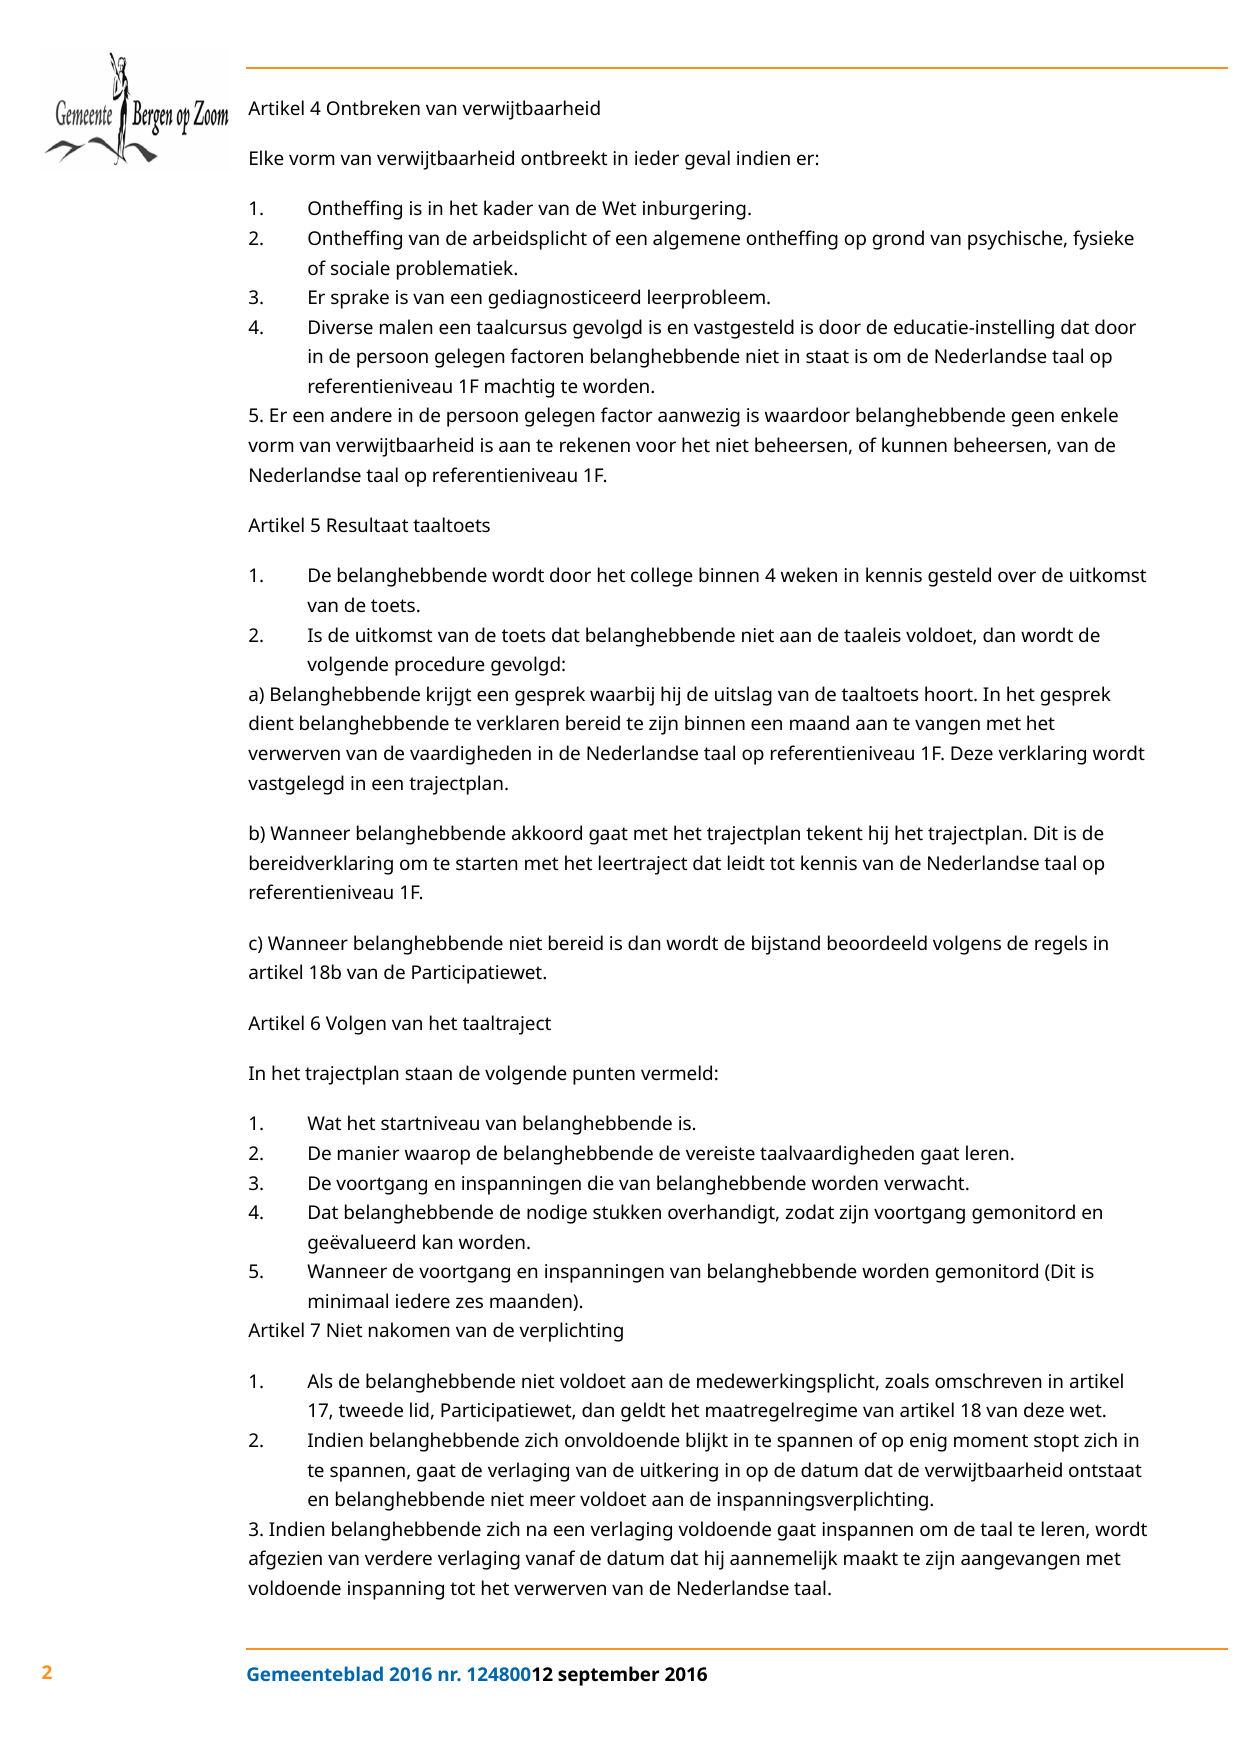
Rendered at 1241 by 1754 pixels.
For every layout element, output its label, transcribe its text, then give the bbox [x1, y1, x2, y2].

text b) Wanneer belanghebbende akkoord gaat met het trajectplan tekent hij het trajectplan. Dit is de bereidverklaring om te starten met het leertraject dat leidt tot kennis van de Nederlandse taal op referentieniveau 1F. [248, 820, 1152, 905]
list Diverse malen een taalcursus gevolgd is en vastgesteld is door de educatie-instelling dat door in de persoon gelegen factoren belanghebbende niet in staat is om de Nederlandse taal op referentieniveau 1F machtig te worden. [248, 314, 1152, 399]
list Ontheffing van de arbeidsplicht of een algemene ontheffing op grond van psychische, fysieke of sociale problematiek. [248, 225, 1152, 281]
list Indien belanghebbende zich onvoldoende blijkt in te spannen of op enig moment stopt zich in te spannen, gaat de verlaging van de uitkering in op de datum dat de verwijtbaarheid ontstaat en belanghebbende niet meer voldoet aan de inspanningsverplichting. [248, 1427, 1152, 1512]
list De manier waarop de belanghebbende de vereiste taalvaardigheden gaat leren. [248, 1140, 1152, 1166]
list Is de uitkomst van de toets dat belanghebbende niet aan de taaleis voldoet, dan wordt de volgende procedure gevolgd: [248, 622, 1152, 677]
text Artikel 7 Niet nakomen van de verplichting [248, 1318, 1152, 1343]
list De belanghebbende wordt door het college binnen 4 weken in kennis gesteld over de uitkomst van de toets. [248, 563, 1152, 618]
text In het trajectplan staan de volgende punten vermeld: [248, 1060, 1152, 1086]
list Ontheffing is in het kader van de Wet inburgering. [248, 196, 1152, 221]
list Wat het startniveau van belanghebbende is. [248, 1111, 1152, 1136]
list Er sprake is van een gediagnosticeerd leerprobleem. [248, 284, 1152, 310]
text Artikel 6 Volgen van het taaltraject [248, 1010, 1152, 1036]
text 3. Indien belanghebbende zich na een verlaging voldoende gaat inspannen om de taal te leren, wordt afgezien van verdere verlaging vanaf de datum dat hij aannemelijk maakt te zijn aangevangen met voldoende inspanning tot het verwerven van de Nederlandse taal. [248, 1516, 1152, 1601]
picture [41, 47, 231, 172]
text a) Belanghebbende krijgt een gesprek waarbij hij de uitslag van de taaltoets hoort. In het gesprek dient belanghebbende te verklaren bereid te zijn binnen een maand aan te vangen met het verwerven van de vaardigheden in de Nederlandse taal op referentieniveau 1F. Deze verklaring wordt vastgelegd in een trajectplan. [248, 681, 1152, 796]
list De voortgang en inspanningen die van belanghebbende worden verwacht. [248, 1170, 1152, 1196]
text 5. Er een andere in de persoon gelegen factor aanwezig is waardoor belanghebbende geen enkele vorm van verwijtbaarheid is aan te rekenen voor het niet beheersen, of kunnen beheersen, van de Nederlandse taal op referentieniveau 1F. [248, 403, 1152, 488]
text Artikel 4 Ontbreken van verwijtbaarheid [248, 95, 1152, 121]
list Dat belanghebbende de nodige stukken overhandigt, zodat zijn voortgang gemonitord en geëvalueerd kan worden. [248, 1199, 1152, 1255]
list Als de belanghebbende niet voldoet aan de medewerkingsplicht, zoals omschreven in artikel 17, tweede lid, Participatiewet, dan geldt het maatregelregime van artikel 18 van deze wet. [248, 1368, 1152, 1423]
text Elke vorm van verwijtbaarheid ontbreekt in ieder geval indien er: [248, 145, 1152, 171]
list Wanneer de voortgang en inspanningen van belanghebbende worden gemonitord (Dit is minimaal iedere zes maanden). [248, 1258, 1152, 1314]
text c) Wanneer belanghebbende niet bereid is dan wordt de bijstand beoordeeld volgens de regels in artikel 18b van de Participatiewet. [248, 930, 1152, 985]
text Artikel 5 Resultaat taaltoets [248, 512, 1152, 538]
